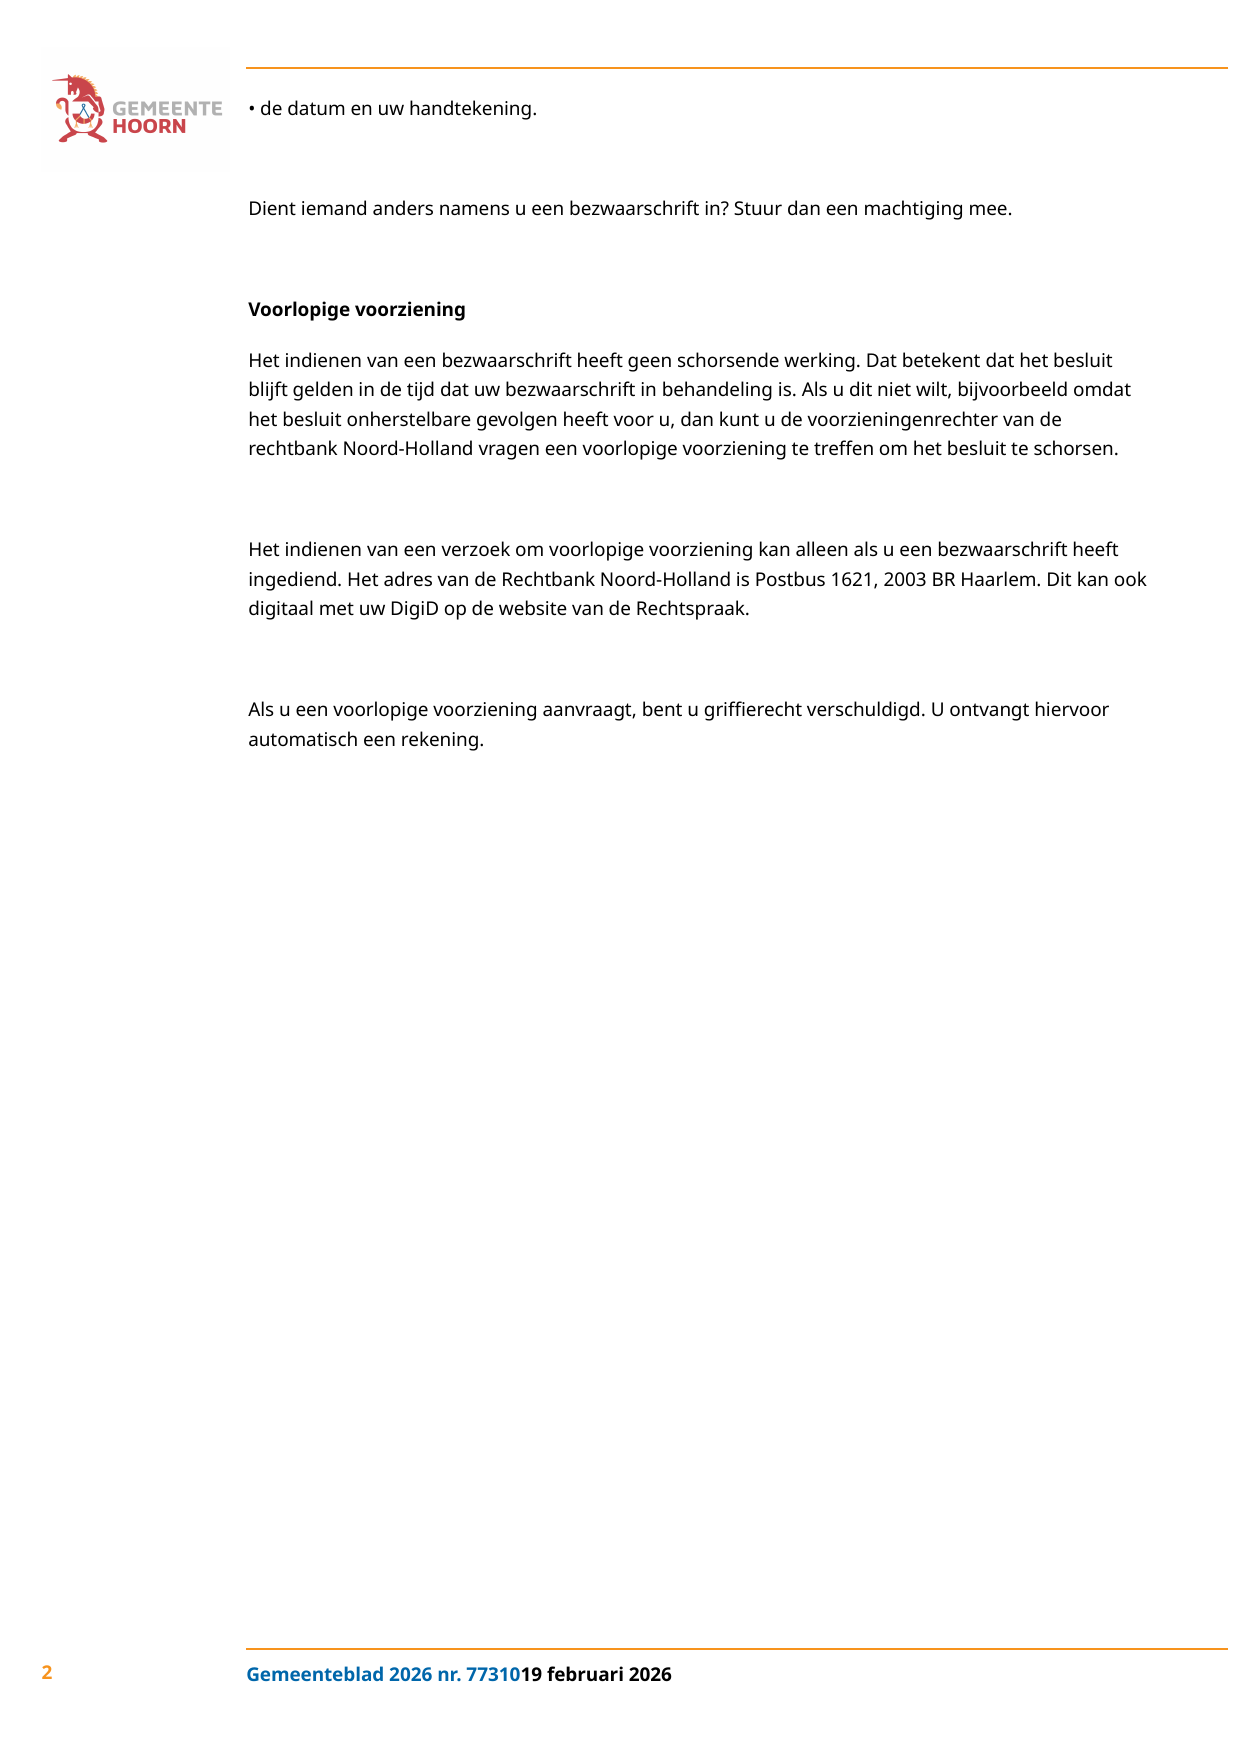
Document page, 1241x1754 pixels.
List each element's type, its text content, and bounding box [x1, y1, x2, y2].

text Als u een voorlopige voorziening aanvraagt, bent u griffierecht verschuldigd. U ontvangt hiervoor automatisch een rekening. [248, 696, 1152, 752]
picture [41, 47, 231, 172]
text Voorlopige voorziening [248, 296, 1152, 322]
text Het indienen van een bezwaarschrift heeft geen schorsende werking. Dat betekent dat het besluit blijft gelden in de tijd dat uw bezwaarschrift in behandeling is. Als u dit niet wilt, bijvoorbeeld omdat het besluit onherstelbare gevolgen heeft voor u, dan kunt u de voorzieningenrechter van de rechtbank Noord-Holland vragen een voorlopige voorziening te treffen om het besluit te schorsen. [248, 347, 1152, 461]
text Dient iemand anders namens u een bezwaarschrift in? Stuur dan een machtiging mee. [248, 196, 1152, 221]
text Het indienen van een verzoek om voorlopige voorziening kan alleen als u een bezwaarschrift heeft ingediend. Het adres van de Rechtbank Noord-Holland is Postbus 1621, 2003 BR Haarlem. Dit kan ook digitaal met uw DigiD op de website van de Rechtspraak. [248, 536, 1152, 621]
text • de datum en uw handtekening. [248, 95, 1152, 121]
